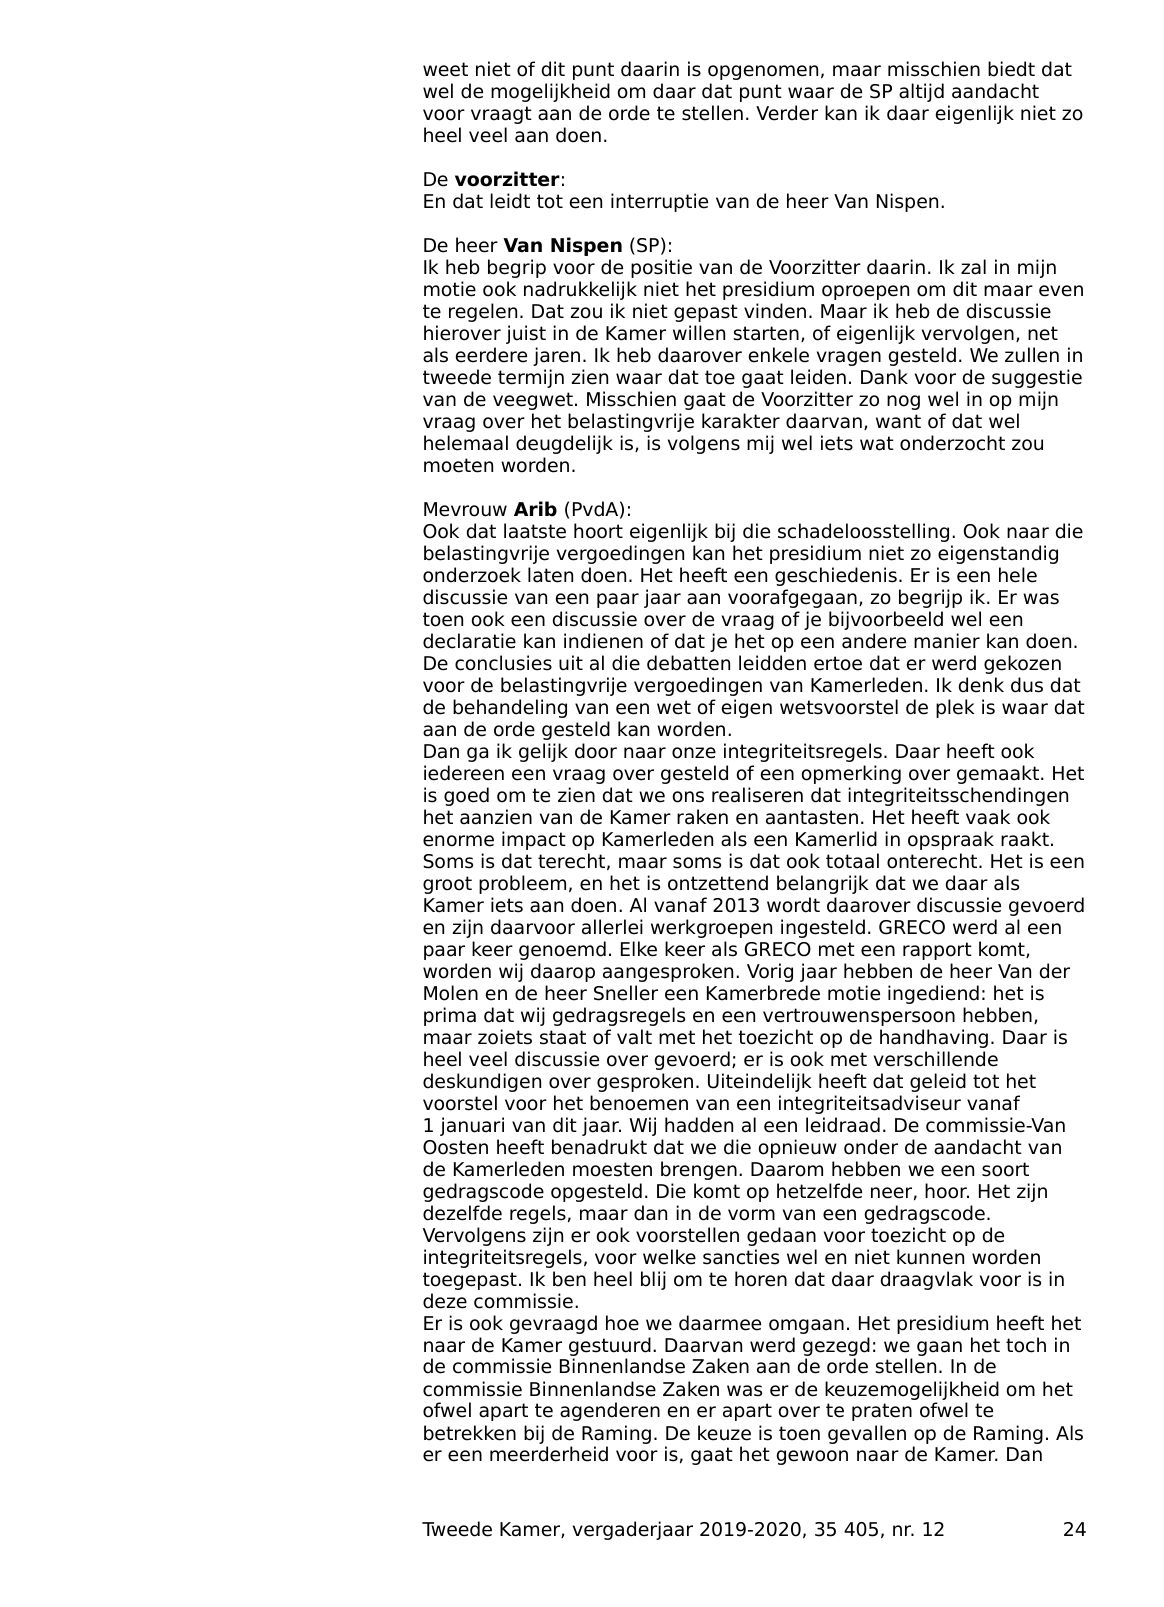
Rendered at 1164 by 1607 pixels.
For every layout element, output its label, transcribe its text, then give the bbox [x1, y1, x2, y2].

text Er is ook gevraagd hoe we daarmee omgaan. Het presidium heeft het naar de Kamer gestuurd. Daarvan werd gezegd: we gaan het toch in de commissie Binnenlandse Zaken aan de orde stellen. In de commissie Binnenlandse Zaken was er de keuzemogelijkheid om het ofwel apart te agenderen en er apart over te praten ofwel te betrekken bij de Raming. De keuze is toen gevallen op de Raming. Als er een meerderheid voor is, gaat het gewoon naar de Kamer. Dan [422, 1312, 1087, 1466]
text Ook dat laatste hoort eigenlijk bij die schadeloosstelling. Ook naar die belastingvrije vergoedingen kan het presidium niet zo eigenstandig onderzoek laten doen. Het heeft een geschiedenis. Er is een hele discussie van een paar jaar aan voorafgegaan, zo begrijp ik. Er was toen ook een discussie over de vraag of je bijvoorbeeld wel een declaratie kan indienen of dat je het op een andere manier kan doen. De conclusies uit al die debatten leidden ertoe dat er werd gekozen voor de belastingvrije vergoedingen van Kamerleden. Ik denk dus dat de behandeling van een wet of eigen wetsvoorstel de plek is waar dat aan de orde gesteld kan worden. [422, 521, 1087, 741]
text De heer Van Nispen (SP): [422, 235, 1087, 257]
text weet niet of dit punt daarin is opgenomen, maar misschien biedt dat wel de mogelijkheid om daar dat punt waar de SP altijd aandacht voor vraagt aan de orde te stellen. Verder kan ik daar eigenlijk niet zo heel veel aan doen. [422, 59, 1087, 147]
text En dat leidt tot een interruptie van de heer Van Nispen. [422, 191, 1087, 213]
text De voorzitter: [422, 169, 1087, 191]
text Ik heb begrip voor de positie van de Voorzitter daarin. Ik zal in mijn motie ook nadrukkelijk niet het presidium oproepen om dit maar even te regelen. Dat zou ik niet gepast vinden. Maar ik heb de discussie hierover juist in de Kamer willen starten, of eigenlijk vervolgen, net als eerdere jaren. Ik heb daarover enkele vragen gesteld. We zullen in tweede termijn zien waar dat toe gaat leiden. Dank voor de suggestie van de veegwet. Misschien gaat de Voorzitter zo nog wel in op mijn vraag over het belastingvrije karakter daarvan, want of dat wel helemaal deugdelijk is, is volgens mij wel iets wat onderzocht zou moeten worden. [422, 257, 1087, 477]
text Dan ga ik gelijk door naar onze integriteitsregels. Daar heeft ook iedereen een vraag over gesteld of een opmerking over gemaakt. Het is goed om te zien dat we ons realiseren dat integriteitsschendingen het aanzien van de Kamer raken en aantasten. Het heeft vaak ook enorme impact op Kamerleden als een Kamerlid in opspraak raakt. Soms is dat terecht, maar soms is dat ook totaal onterecht. Het is een groot probleem, en het is ontzettend belangrijk dat we daar als Kamer iets aan doen. Al vanaf 2013 wordt daarover discussie gevoerd en zijn daarvoor allerlei werkgroepen ingesteld. GRECO werd al een paar keer genoemd. Elke keer als GRECO met een rapport komt, worden wij daarop aangesproken. Vorig jaar hebben de heer Van der Molen en de heer Sneller een Kamerbrede motie ingediend: het is prima dat wij gedragsregels en een vertrouwenspersoon hebben, maar zoiets staat of valt met het toezicht op de handhaving. Daar is heel veel discussie over gevoerd; er is ook met verschillende deskundigen over gesproken. Uiteindelijk heeft dat geleid tot het voorstel voor het benoemen van een integriteitsadviseur vanaf 1 januari van dit jaar. Wij hadden al een leidraad. De commissie-Van Oosten heeft benadrukt dat we die opnieuw onder de aandacht van de Kamerleden moesten brengen. Daarom hebben we een soort gedragscode opgesteld. Die komt op hetzelfde neer, hoor. Het zijn dezelfde regels, maar dan in de vorm van een gedragscode. Vervolgens zijn er ook voorstellen gedaan voor toezicht op de integriteitsregels, voor welke sancties wel en niet kunnen worden toegepast. Ik ben heel blij om te horen dat daar draagvlak voor is in deze commissie. [422, 741, 1087, 1312]
text Mevrouw Arib (PvdA): [422, 499, 1087, 521]
